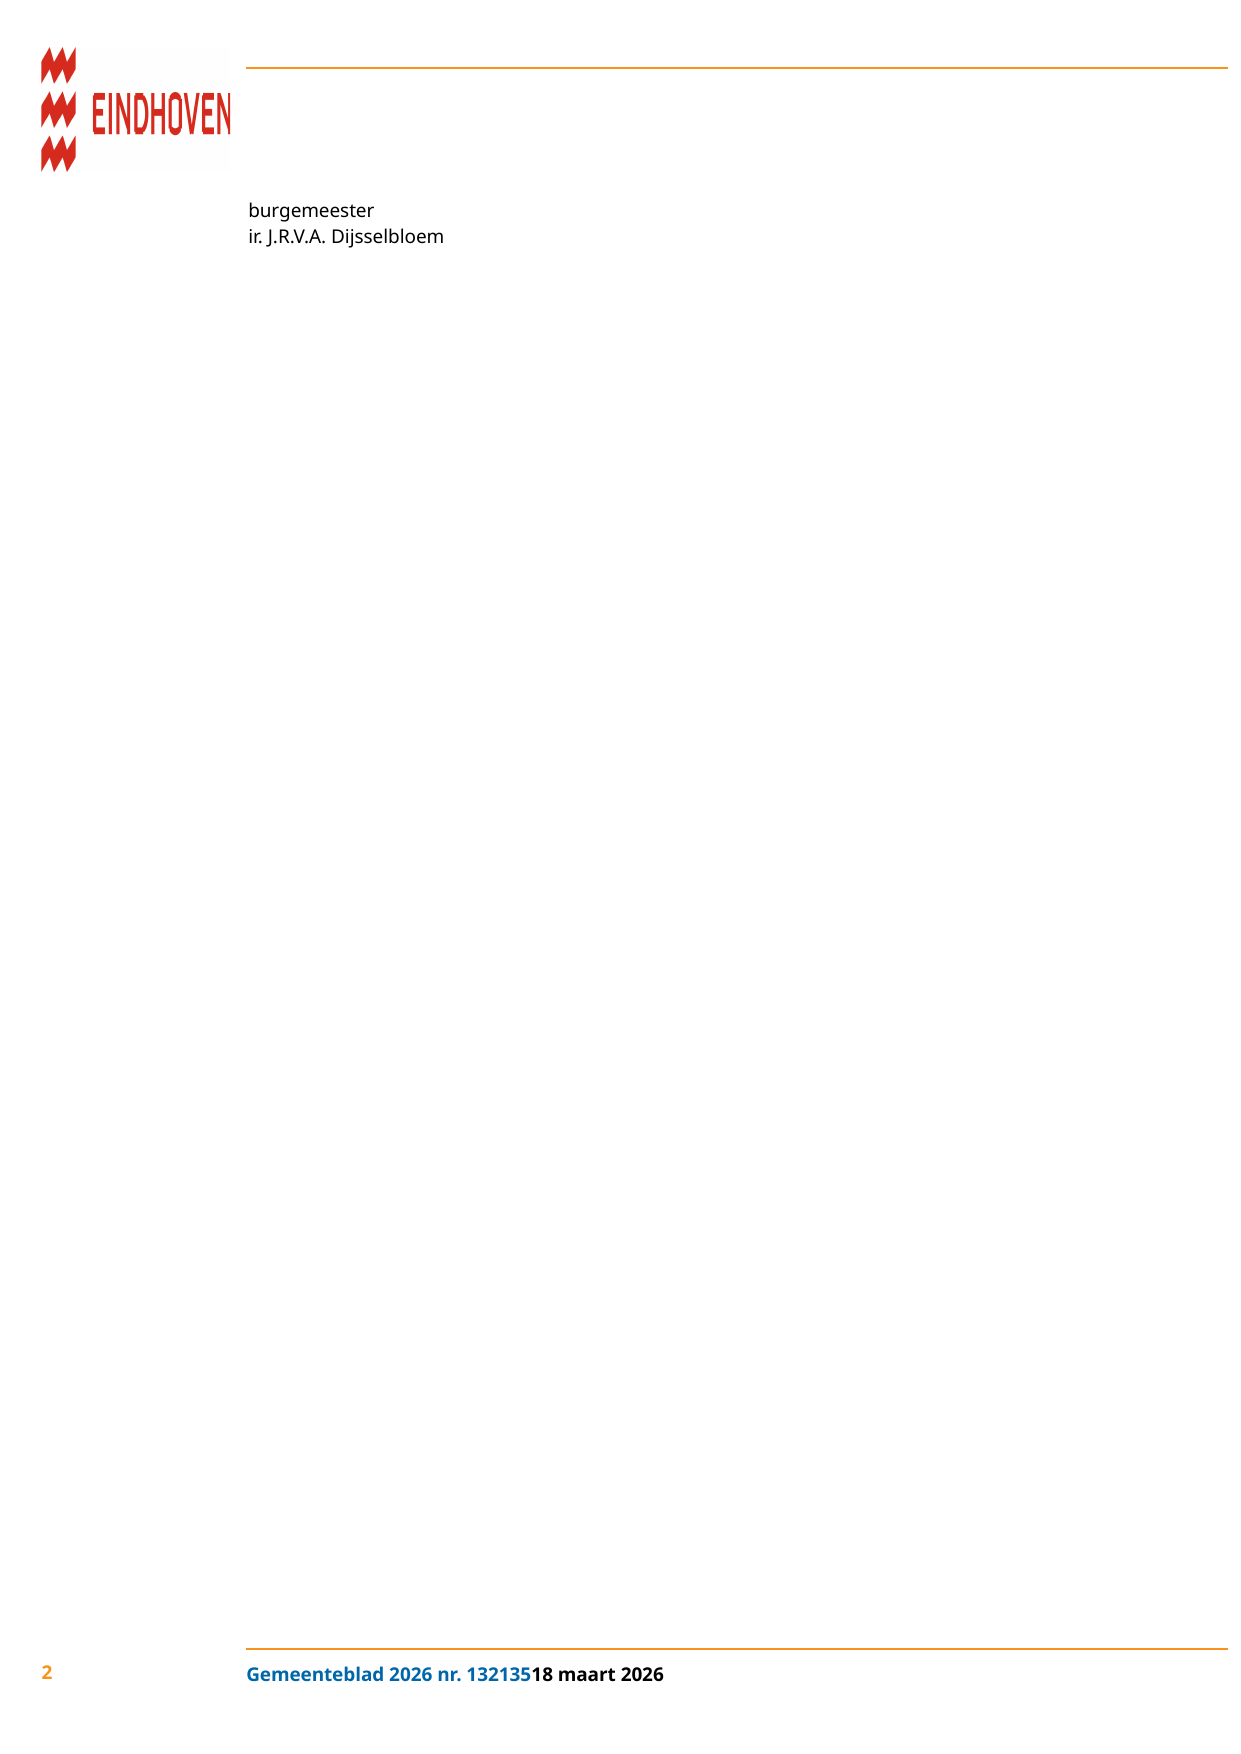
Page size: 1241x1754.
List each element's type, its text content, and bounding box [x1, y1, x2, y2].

text burgemeester [248, 198, 1152, 223]
text ir. J.R.V.A. Dijsselbloem [248, 223, 1152, 249]
picture [41, 47, 231, 172]
